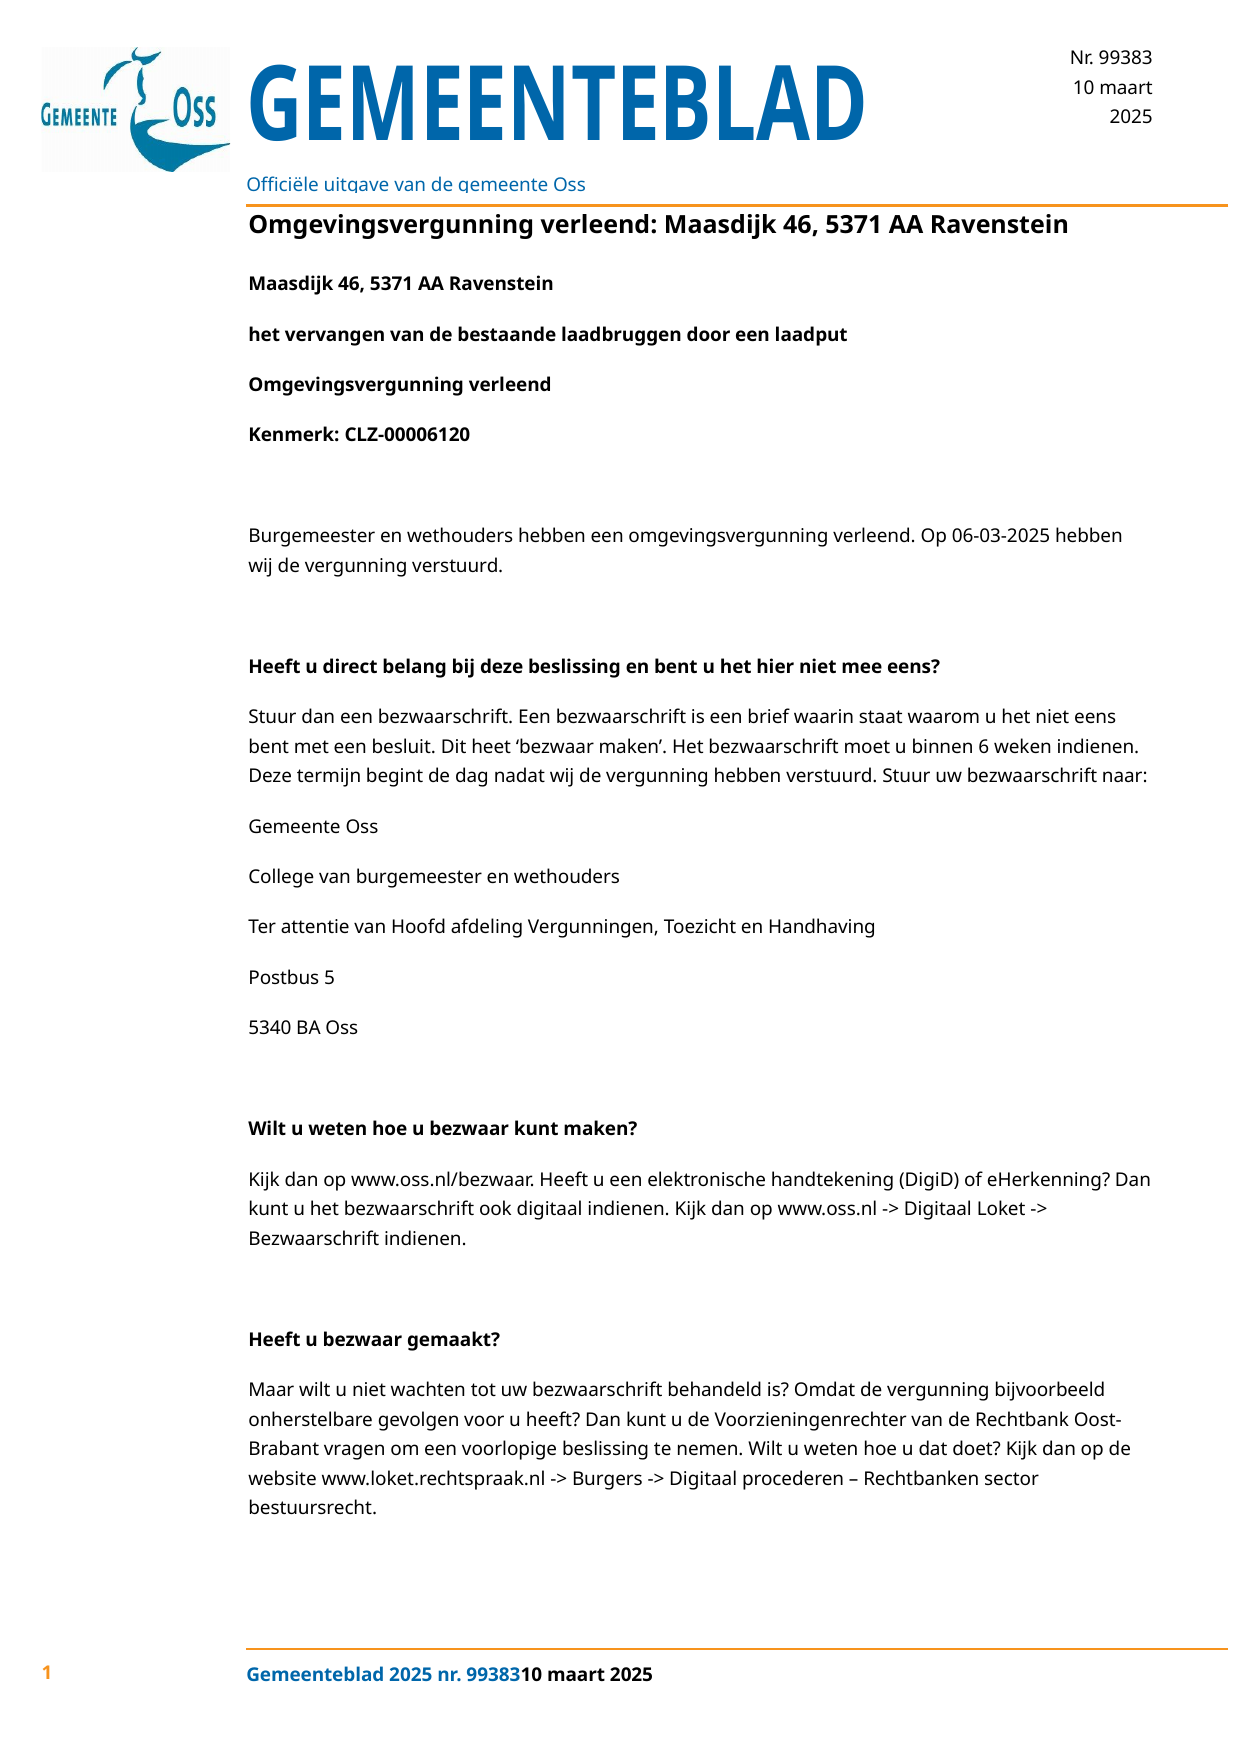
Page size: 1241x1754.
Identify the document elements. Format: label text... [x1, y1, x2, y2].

text Maasdijk 46, 5371 AA Ravenstein [248, 270, 1152, 296]
picture [41, 47, 231, 172]
text Wilt u weten hoe u bezwaar kunt maken? [248, 1115, 1152, 1141]
text Maar wilt u niet wachten tot uw bezwaarschrift behandeld is? Omdat de vergunning bijvoorbeeld onherstelbare gevolgen voor u heeft? Dan kunt u de Voorzieningenrechter van de Rechtbank Oost-Brabant vragen om een voorlopige beslissing te nemen. Wilt u weten hoe u dat doet? Kijk dan op de website www.loket.rechtspraak.nl -> Burgers -> Digitaal procederen – Rechtbanken sector bestuursrecht. [248, 1376, 1152, 1520]
text Ter attentie van Hoofd afdeling Vergunningen, Toezicht en Handhaving [248, 914, 1152, 939]
text College van burgemeester en wethouders [248, 863, 1152, 889]
text Gemeente Oss [248, 813, 1152, 838]
text Postbus 5 [248, 964, 1152, 990]
text het vervangen van de bestaande laadbruggen door een laadput [248, 321, 1152, 346]
text Kenmerk: CLZ-00006120 [248, 422, 1152, 447]
text Heeft u direct belang bij deze beslissing en bent u het hier niet mee eens? [248, 653, 1152, 678]
text Omgevingsvergunning verleend [248, 371, 1152, 397]
text Kijk dan op www.oss.nl/bezwaar. Heeft u een elektronische handtekening (DigiD) of eHerkenning? Dan kunt u het bezwaarschrift ook digitaal indienen. Kijk dan op www.oss.nl -> Digitaal Loket -> Bezwaarschrift indienen. [248, 1166, 1152, 1251]
text Omgevingsvergunning verleend: Maasdijk 46, 5371 AA Ravenstein [248, 207, 1152, 241]
text 5340 BA Oss [248, 1014, 1152, 1040]
text Burgemeester en wethouders hebben een omgevingsvergunning verleend. Op 06-03-2025 hebben wij de vergunning verstuurd. [248, 522, 1152, 578]
text Stuur dan een bezwaarschrift. Een bezwaarschrift is een brief waarin staat waarom u het niet eens bent met een besluit. Dit heet ‘bezwaar maken’. Het bezwaarschrift moet u binnen 6 weken indienen. Deze termijn begint de dag nadat wij de vergunning hebben verstuurd. Stuur uw bezwaarschrift naar: [248, 703, 1152, 788]
text Heeft u bezwaar gemaakt? [248, 1326, 1152, 1351]
